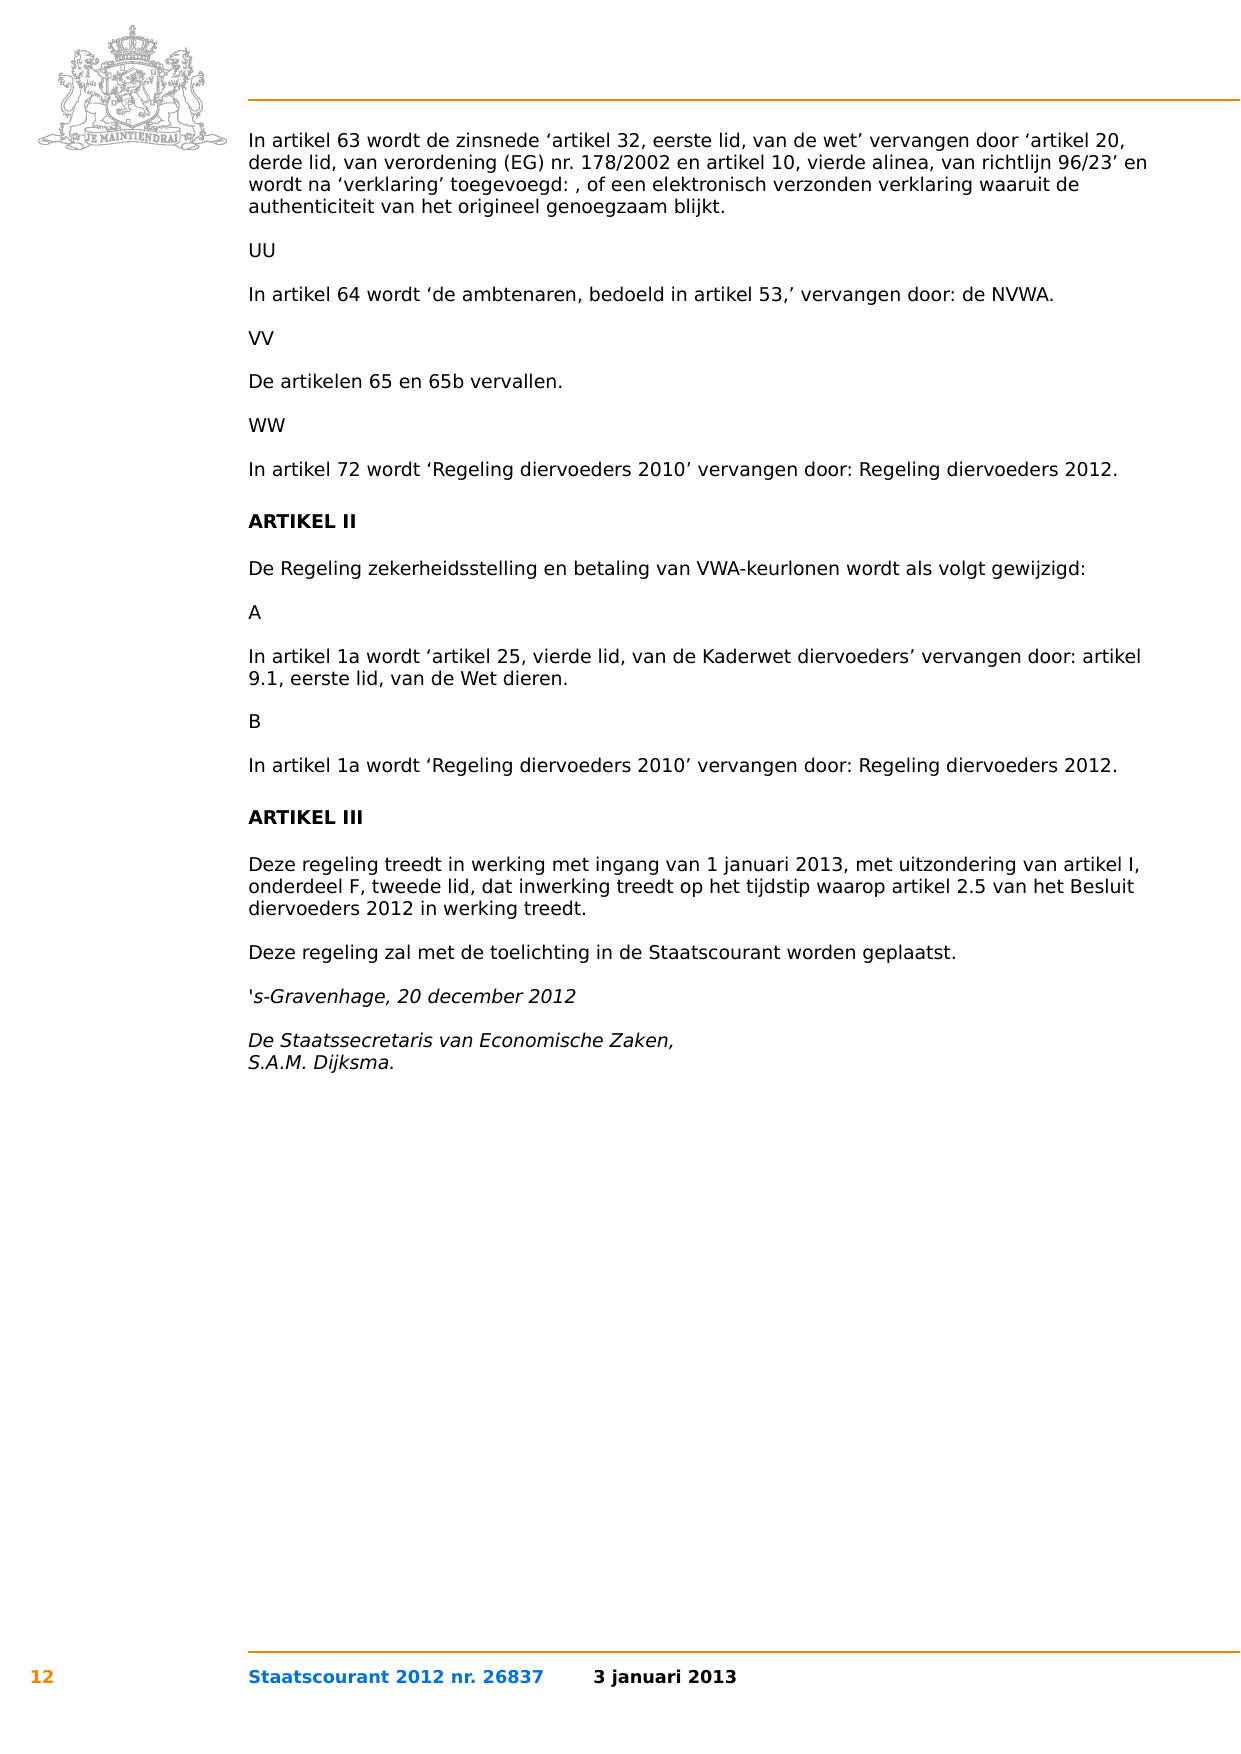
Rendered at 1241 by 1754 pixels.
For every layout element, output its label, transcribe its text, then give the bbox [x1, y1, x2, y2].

text In artikel 64 wordt ‘de ambtenaren, bedoeld in artikel 53,’ vervangen door: de NVWA. [248, 283, 1163, 306]
text A [248, 602, 1163, 624]
text De Staatssecretaris van Economische Zaken, S.A.M. Dijksma. [248, 1030, 1163, 1074]
text WW [248, 415, 1163, 437]
subtitle ARTIKEL III [248, 807, 1163, 829]
text De artikelen 65 en 65b vervallen. [248, 371, 1163, 393]
text De Regeling zekerheidsstelling en betaling van VWA-keurlonen wordt als volgt gewijzigd: [248, 558, 1163, 580]
text In artikel 1a wordt ‘Regeling diervoeders 2010’ vervangen door: Regeling diervoeders 2012. [248, 755, 1163, 777]
text B [248, 711, 1163, 733]
subtitle ARTIKEL II [248, 511, 1163, 533]
text Deze regeling zal met de toelichting in de Staatscourant worden geplaatst. [248, 942, 1163, 964]
picture [38, 25, 227, 150]
text In artikel 63 wordt de zinsnede ‘artikel 32, eerste lid, van de wet’ vervangen door ‘artikel 20, derde lid, van verordening (EG) nr. 178/2002 en artikel 10, vierde alinea, van richtlijn 96/23’ en wordt na ‘verklaring’ toegevoegd: , of een elektronisch verzonden verklaring waaruit de authenticiteit van het origineel genoegzaam blijkt. [248, 130, 1163, 218]
text In artikel 1a wordt ‘artikel 25, vierde lid, van de Kaderwet diervoeders’ vervangen door: artikel 9.1, eerste lid, van de Wet dieren. [248, 646, 1163, 689]
text Deze regeling treedt in werking met ingang van 1 januari 2013, met uitzondering van artikel I, onderdeel F, tweede lid, dat inwerking treedt op het tijdstip waarop artikel 2.5 van het Besluit diervoeders 2012 in werking treedt. [248, 854, 1163, 920]
text UU [248, 240, 1163, 262]
text In artikel 72 wordt ‘Regeling diervoeders 2010’ vervangen door: Regeling diervoeders 2012. [248, 459, 1163, 481]
text 's-Gravenhage, 20 december 2012 [248, 986, 1163, 1008]
text VV [248, 327, 1163, 349]
